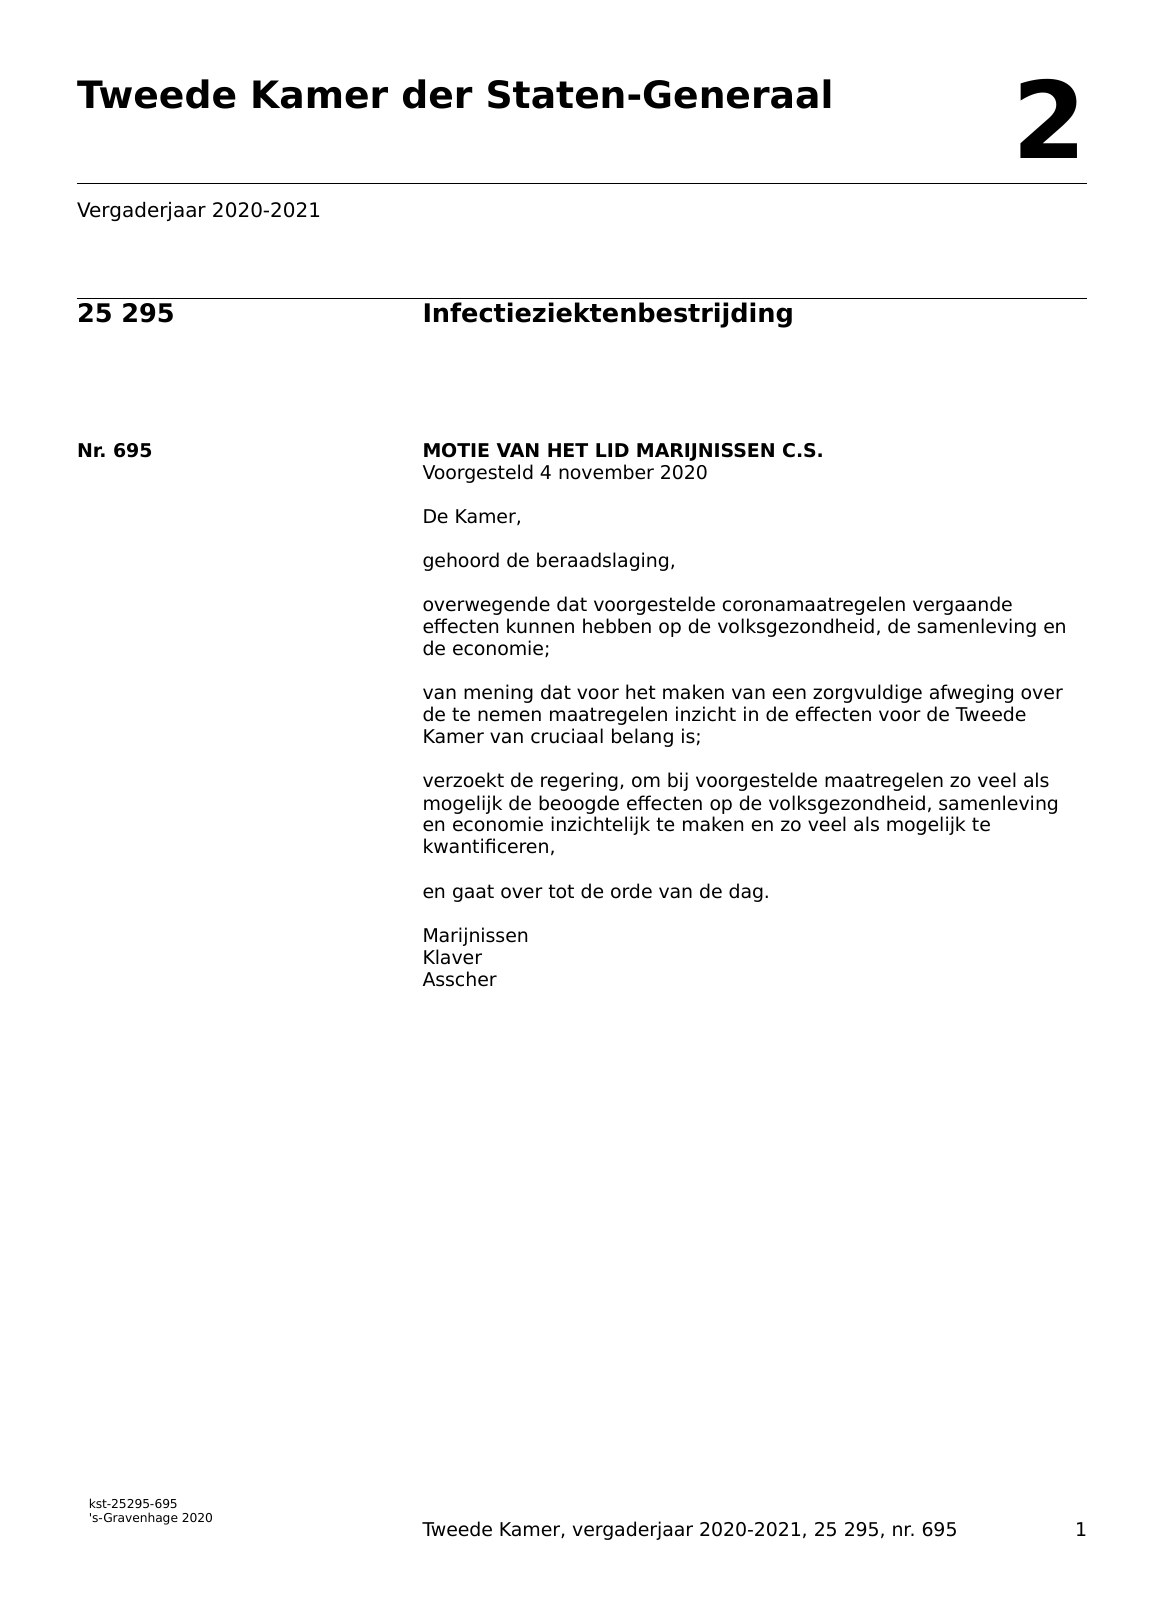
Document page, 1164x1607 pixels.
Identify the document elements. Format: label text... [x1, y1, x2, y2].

text van mening dat voor het maken van een zorgvuldige afweging over de te nemen maatregelen inzicht in de effecten voor de Tweede Kamer van cruciaal belang is; [422, 682, 1087, 748]
subtitle 25 295 Infectieziektenbestrijding [77, 299, 1087, 329]
text De Kamer, [422, 506, 1087, 528]
text kst-25295-695 [88, 1497, 323, 1511]
text 's-Gravenhage 2020 [88, 1511, 323, 1525]
table_header Tweede Kamer der Staten-Generaal [77, 59, 886, 183]
text Asscher [422, 969, 1087, 991]
text overwegende dat voorgestelde coronamaatregelen vergaande effecten kunnen hebben op de volksgezondheid, de samenleving en de economie; [422, 594, 1087, 660]
text Marijnissen [422, 925, 1087, 947]
text gehoord de beraadslaging, [422, 550, 1087, 572]
table_cell Vergaderjaar 2020-2021 [77, 184, 1087, 298]
text verzoekt de regering, om bij voorgestelde maatregelen zo veel als mogelijk de beoogde effecten op de volksgezondheid, samenleving en economie inzichtelijk te maken en zo veel als mogelijk te kwantificeren, [422, 770, 1087, 858]
text Voorgesteld 4 november 2020 [422, 462, 1087, 484]
text en gaat over tot de orde van de dag. [422, 881, 1087, 902]
subtitle Nr. 695 MOTIE VAN HET LID MARIJNISSEN C.S. [77, 440, 1087, 462]
text Klaver [422, 947, 1087, 969]
table_header 2 [886, 59, 1087, 183]
